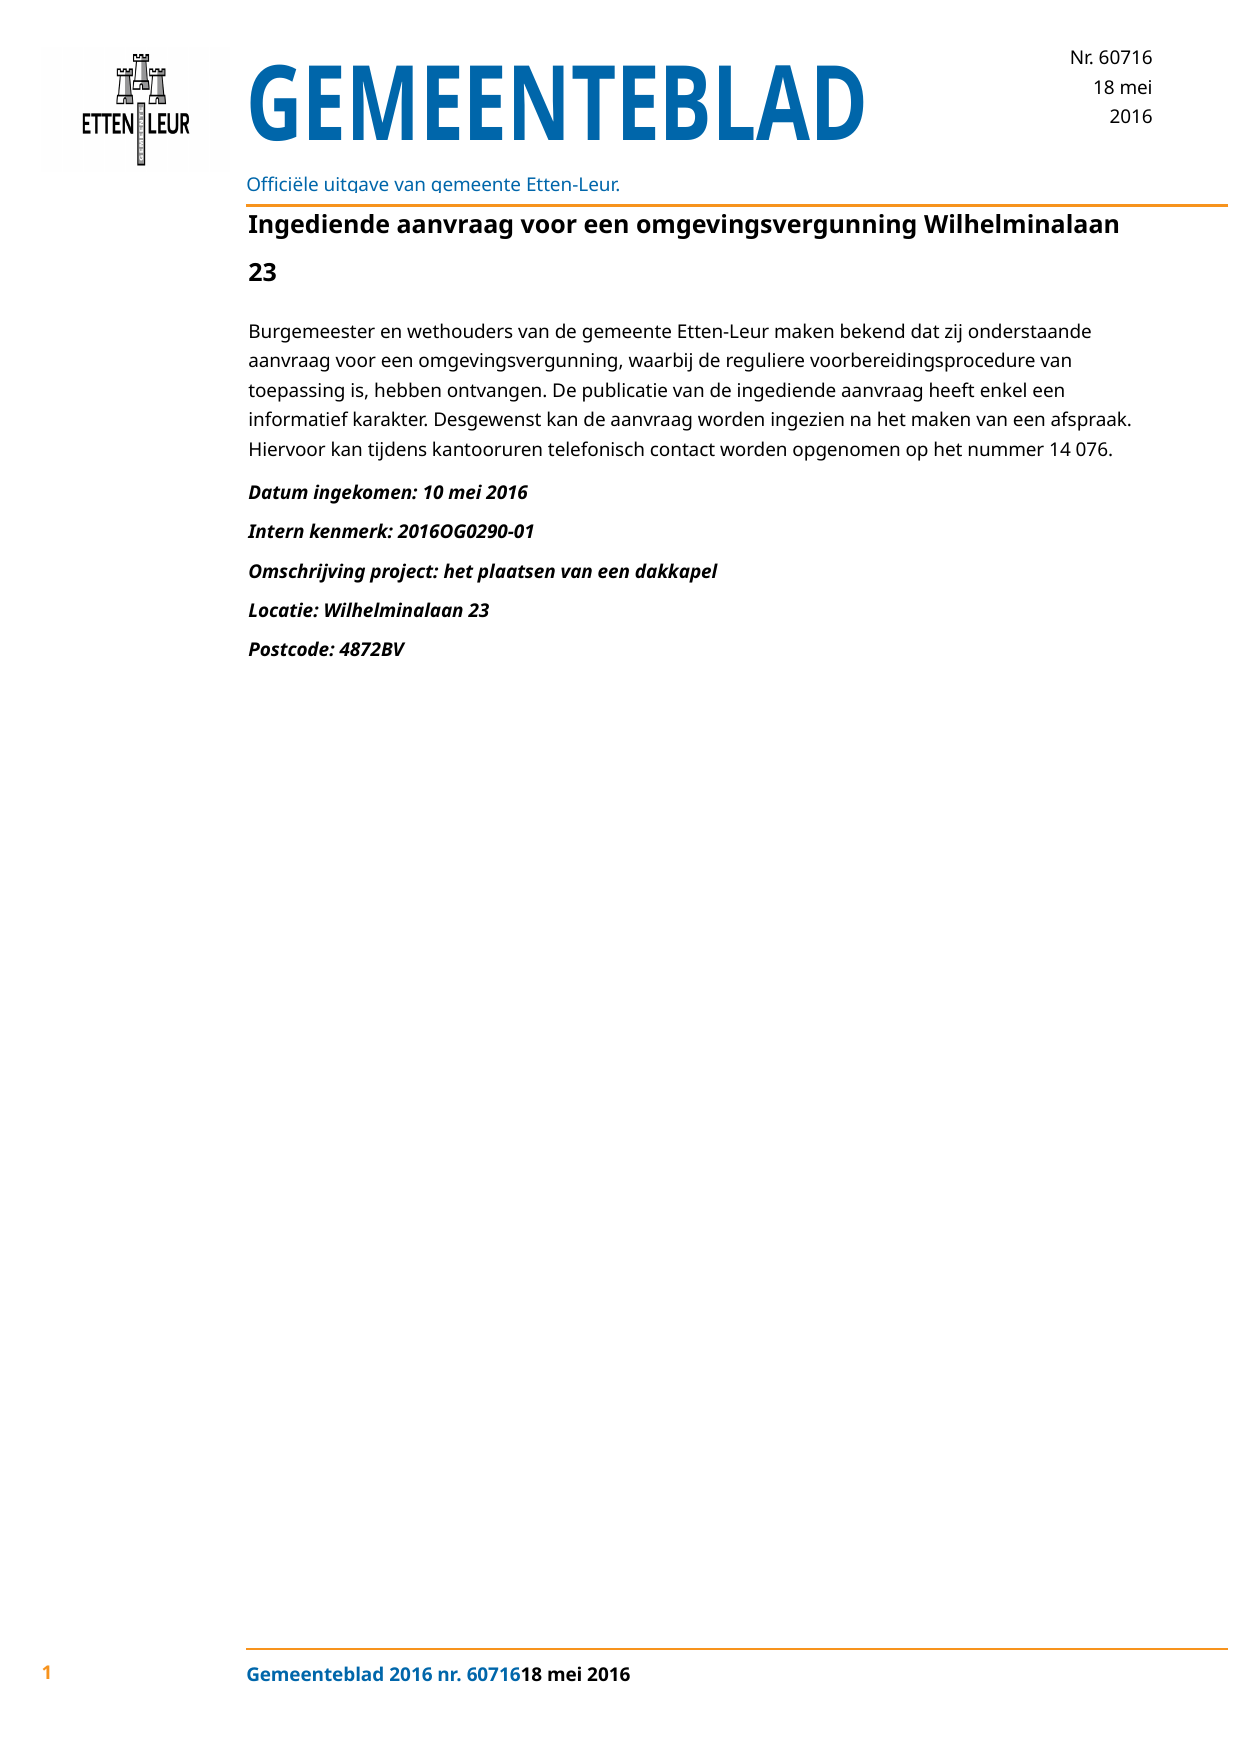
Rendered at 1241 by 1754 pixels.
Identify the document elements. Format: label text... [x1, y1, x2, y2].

text Locatie: Wilhelminalaan 23 [248, 597, 1152, 623]
text Ingediende aanvraag voor een omgevingsvergunning Wilhelminalaan 23 [248, 207, 1152, 288]
text Datum ingekomen: 10 mei 2016 [248, 479, 1152, 505]
text Postcode: 4872BV [248, 636, 1152, 662]
text Burgemeester en wethouders van de gemeente Etten-Leur maken bekend dat zij onderstaande aanvraag voor een omgevingsvergunning, waarbij de reguliere voorbereidingsprocedure van toepassing is, hebben ontvangen. De publicatie van de ingediende aanvraag heeft enkel een informatief karakter. Desgewenst kan de aanvraag worden ingezien na het maken van een afspraak. Hiervoor kan tijdens kantooruren telefonisch contact worden opgenomen op het nummer 14 076. [248, 318, 1152, 462]
picture [41, 47, 231, 172]
text Intern kenmerk: 2016OG0290-01 [248, 519, 1152, 544]
text Omschrijving project: het plaatsen van een dakkapel [248, 558, 1152, 584]
